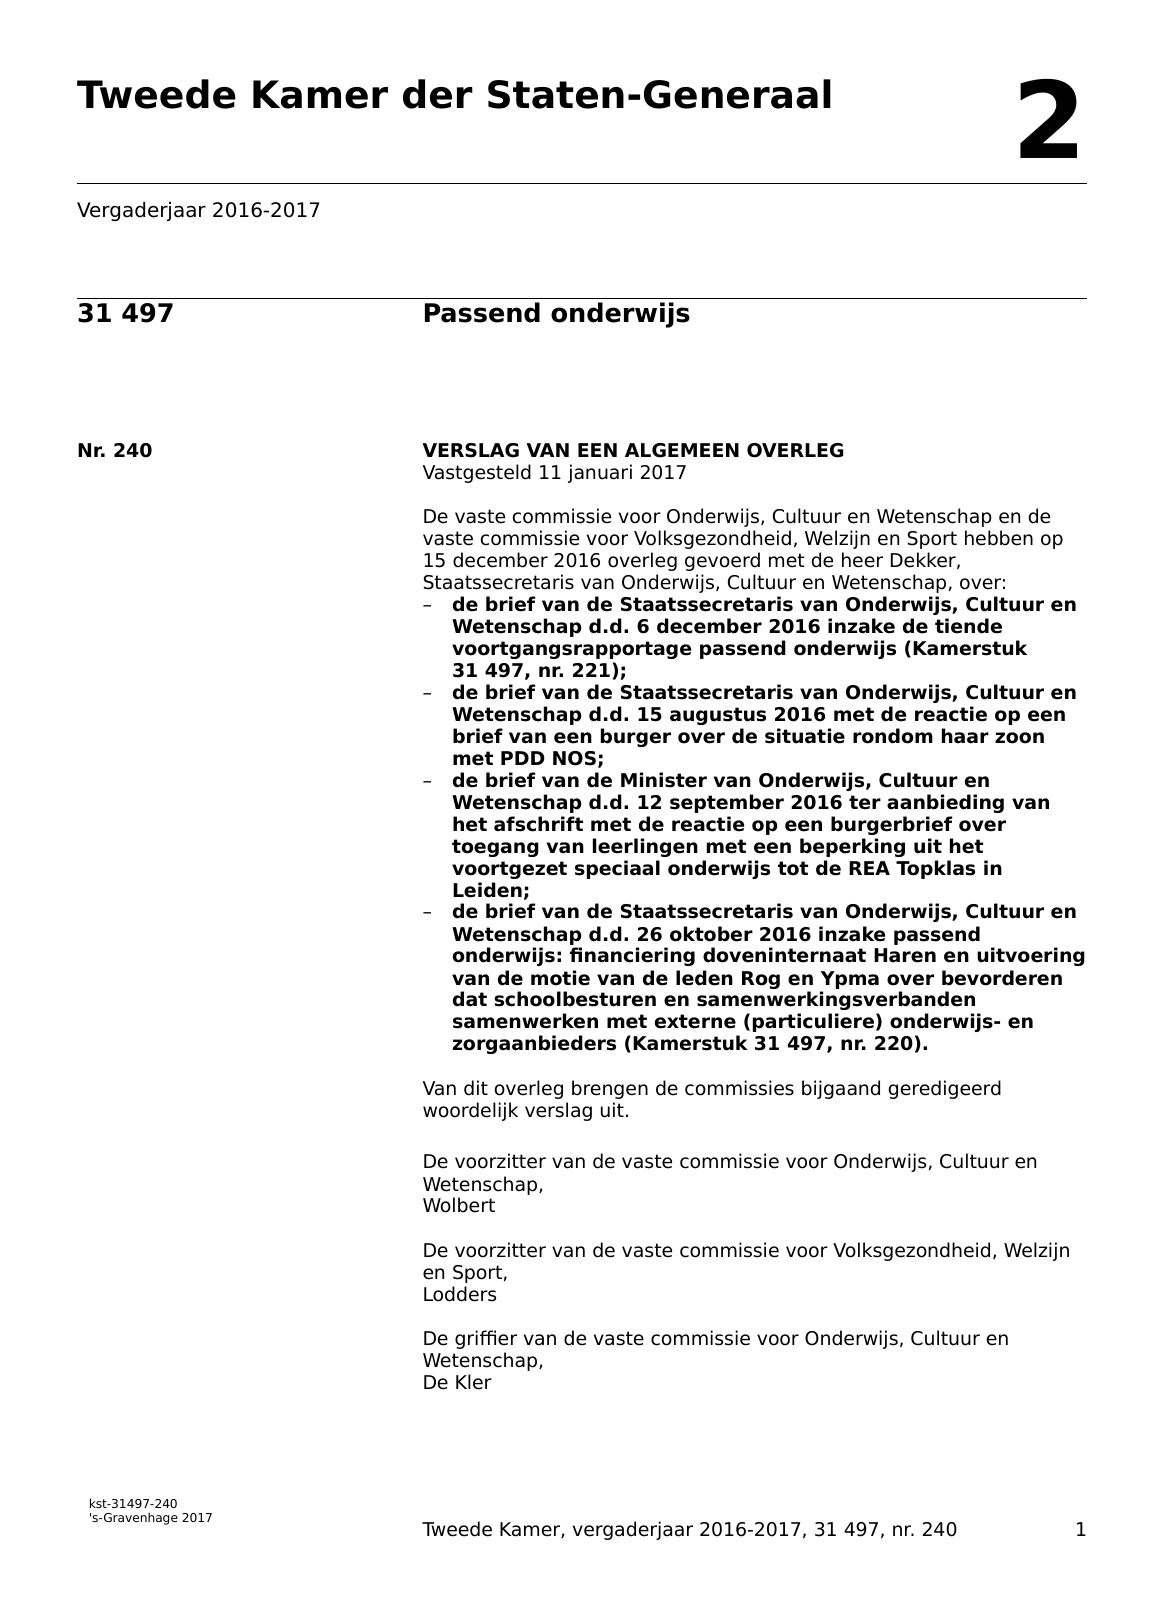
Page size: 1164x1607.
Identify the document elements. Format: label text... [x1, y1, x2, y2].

text De vaste commissie voor Onderwijs, Cultuur en Wetenschap en de vaste commissie voor Volksgezondheid, Welzijn en Sport hebben op 15 december 2016 overleg gevoerd met de heer Dekker, Staatssecretaris van Onderwijs, Cultuur en Wetenschap, over: [422, 506, 1087, 594]
text De voorzitter van de vaste commissie voor Volksgezondheid, Welzijn en Sport, Lodders [422, 1239, 1087, 1306]
text kst-31497-240 [88, 1497, 323, 1511]
text De voorzitter van de vaste commissie voor Onderwijs, Cultuur en Wetenschap, Wolbert [422, 1151, 1087, 1217]
text – de brief van de Staatssecretaris van Onderwijs, Cultuur en Wetenschap d.d. 15 augustus 2016 met de reactie op een brief van een burger over de situatie rondom haar zoon met PDD NOS; [422, 682, 1087, 769]
table_cell Vergaderjaar 2016-2017 [77, 184, 1087, 298]
table_header Tweede Kamer der Staten-Generaal [77, 59, 886, 183]
text – de brief van de Staatssecretaris van Onderwijs, Cultuur en Wetenschap d.d. 26 oktober 2016 inzake passend onderwijs: financiering doveninternaat Haren en uitvoering van de motie van de leden Rog en Ypma over bevorderen dat schoolbesturen en samenwerkingsverbanden samenwerken met externe (particuliere) onderwijs- en zorgaanbieders (Kamerstuk 31 497, nr. 220). [422, 901, 1087, 1055]
subtitle 31 497 Passend onderwijs [77, 299, 1087, 329]
text De griffier van de vaste commissie voor Onderwijs, Cultuur en Wetenschap, De Kler [422, 1328, 1087, 1394]
text 's-Gravenhage 2017 [88, 1511, 323, 1525]
text – de brief van de Staatssecretaris van Onderwijs, Cultuur en Wetenschap d.d. 6 december 2016 inzake de tiende voortgangsrapportage passend onderwijs (Kamerstuk 31 497, nr. 221); [422, 594, 1087, 682]
text Van dit overleg brengen de commissies bijgaand geredigeerd woordelijk verslag uit. [422, 1077, 1087, 1121]
text Vastgesteld 11 januari 2017 [422, 462, 1087, 484]
table_header 2 [886, 59, 1087, 183]
text – de brief van de Minister van Onderwijs, Cultuur en Wetenschap d.d. 12 september 2016 ter aanbieding van het afschrift met de reactie op een burgerbrief over toegang van leerlingen met een beperking uit het voortgezet speciaal onderwijs tot de REA Topklas in Leiden; [422, 769, 1087, 901]
subtitle Nr. 240 VERSLAG VAN EEN ALGEMEEN OVERLEG [77, 440, 1087, 462]
